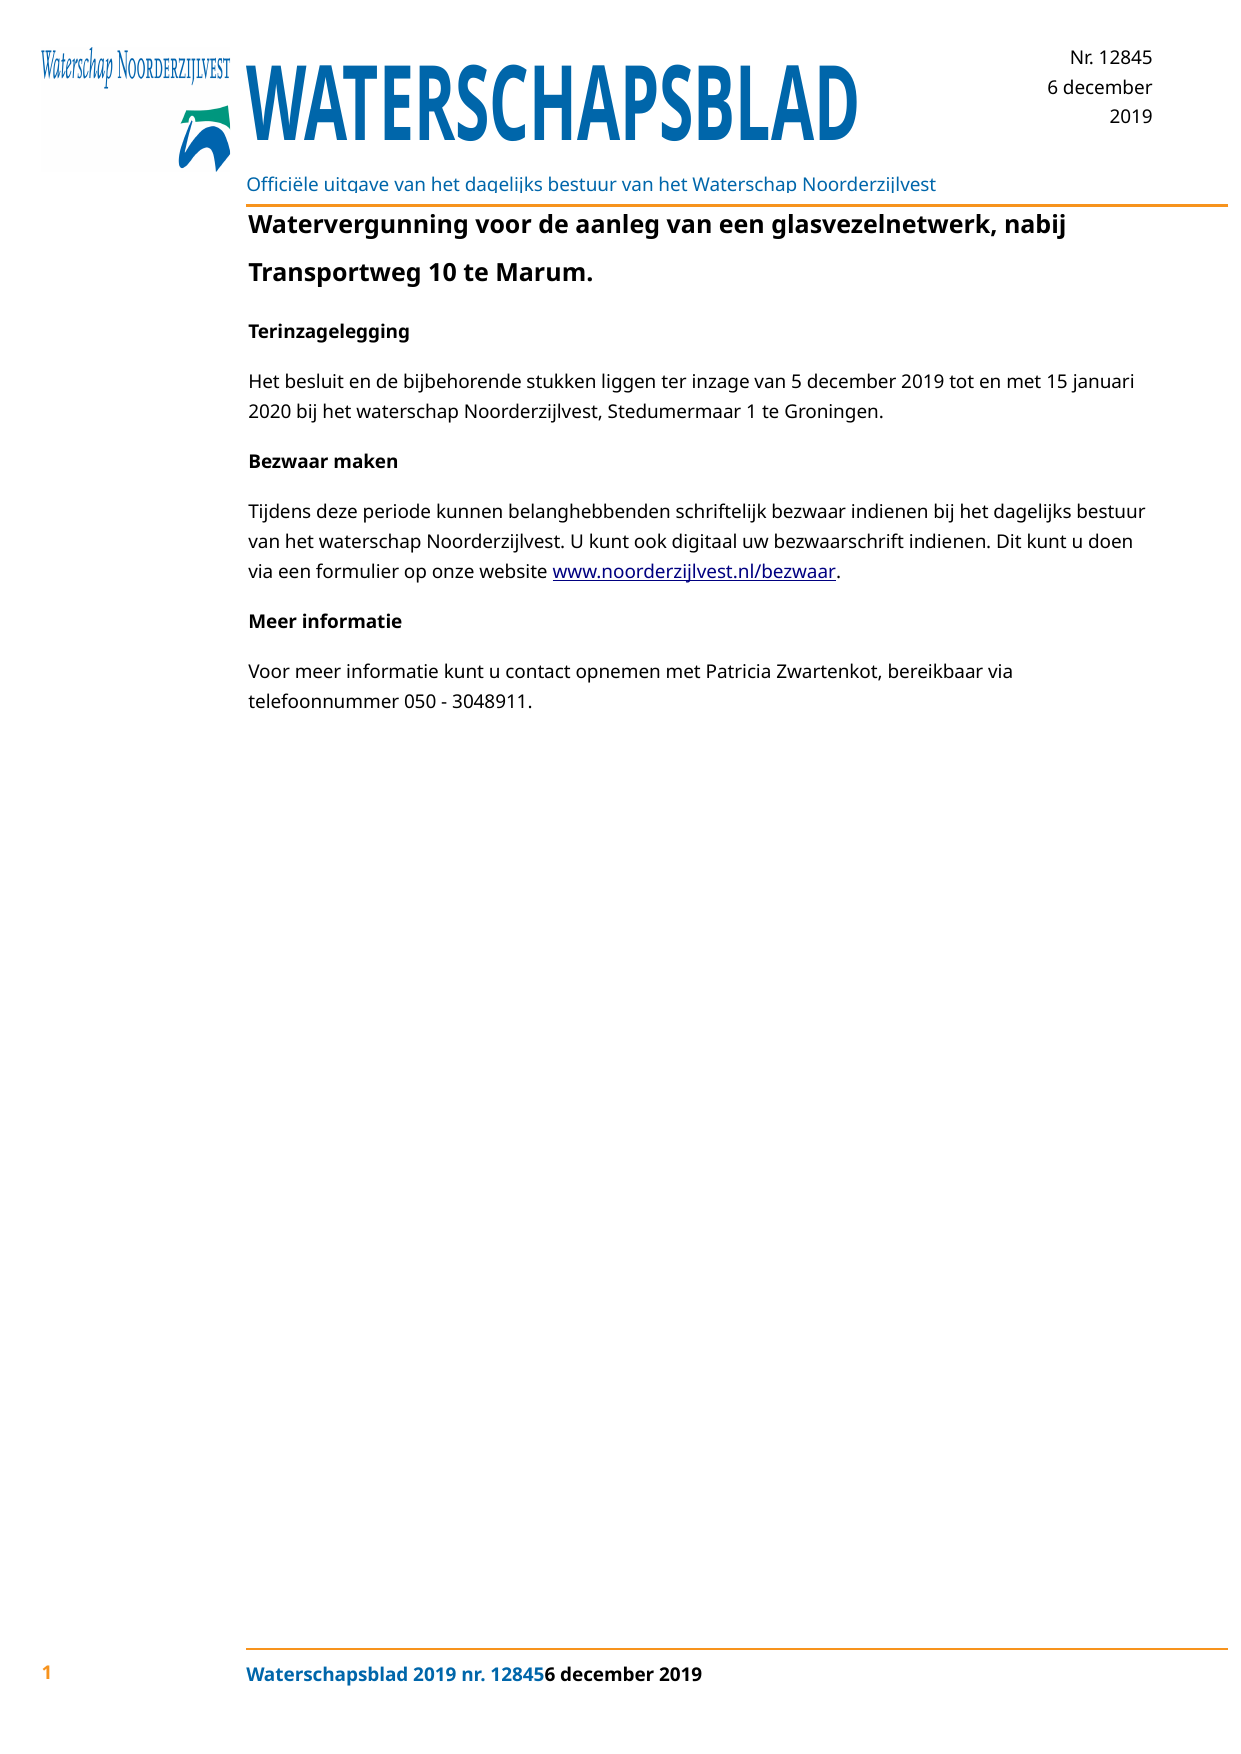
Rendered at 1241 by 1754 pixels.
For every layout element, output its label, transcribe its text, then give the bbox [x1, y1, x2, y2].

text Terinzagelegging [248, 318, 1152, 344]
picture [41, 47, 231, 172]
text Het besluit en de bijbehorende stukken liggen ter inzage van 5 december 2019 tot en met 15 januari 2020 bij het waterschap Noorderzijlvest, Stedumermaar 1 te Groningen. [248, 368, 1152, 424]
text Voor meer informatie kunt u contact opnemen met Patricia Zwartenkot, bereikbaar via telefoonnummer 050 - 3048911. [248, 659, 1152, 714]
text Watervergunning voor de aanleg van een glasvezelnetwerk, nabij Transportweg 10 te Marum. [248, 207, 1152, 288]
text Meer informatie [248, 608, 1152, 634]
text Bezwaar maken [248, 448, 1152, 474]
text Tijdens deze periode kunnen belanghebbenden schriftelijk bezwaar indienen bij het dagelijks bestuur van het waterschap Noorderzijlvest. U kunt ook digitaal uw bezwaarschrift indienen. Dit kunt u doen via een formulier op onze website www.noorderzijlvest.nl/bezwaar. [248, 499, 1152, 584]
